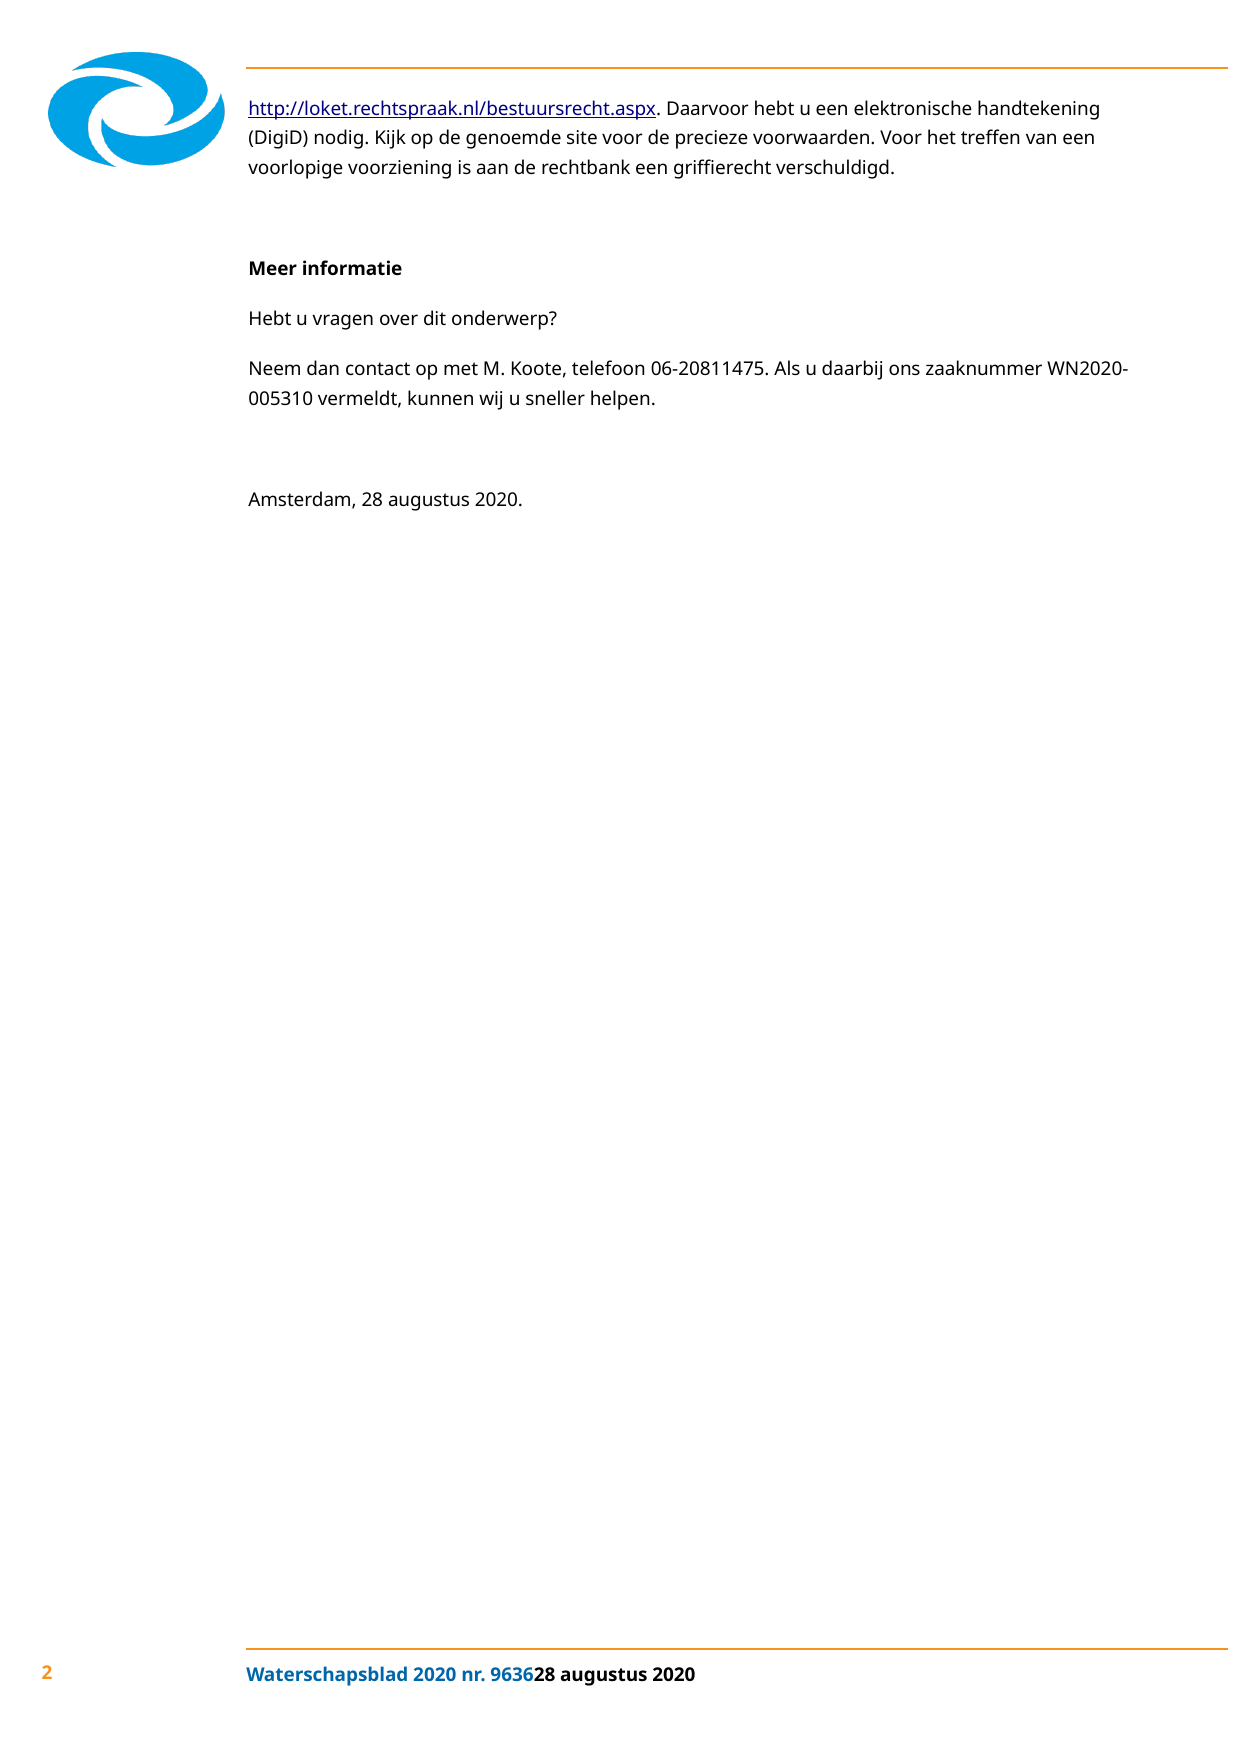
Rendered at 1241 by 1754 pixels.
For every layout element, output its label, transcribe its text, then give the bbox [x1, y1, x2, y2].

text Amsterdam, 28 augustus 2020. [248, 486, 1152, 512]
text http://loket.rechtspraak.nl/bestuursrecht.aspx. Daarvoor hebt u een elektronische handtekening (DigiD) nodig. Kijk op de genoemde site voor de precieze voorwaarden. Voor het treffen van een voorlopige voorziening is aan de rechtbank een griffierecht verschuldigd. [248, 95, 1152, 180]
picture [41, 47, 231, 172]
text Hebt u vragen over dit onderwerp? [248, 305, 1152, 331]
text Neem dan contact op met M. Koote, telefoon 06-20811475. Als u daarbij ons zaaknummer WN2020-005310 vermeldt, kunnen wij u sneller helpen. [248, 356, 1152, 411]
text Meer informatie [248, 255, 1152, 281]
